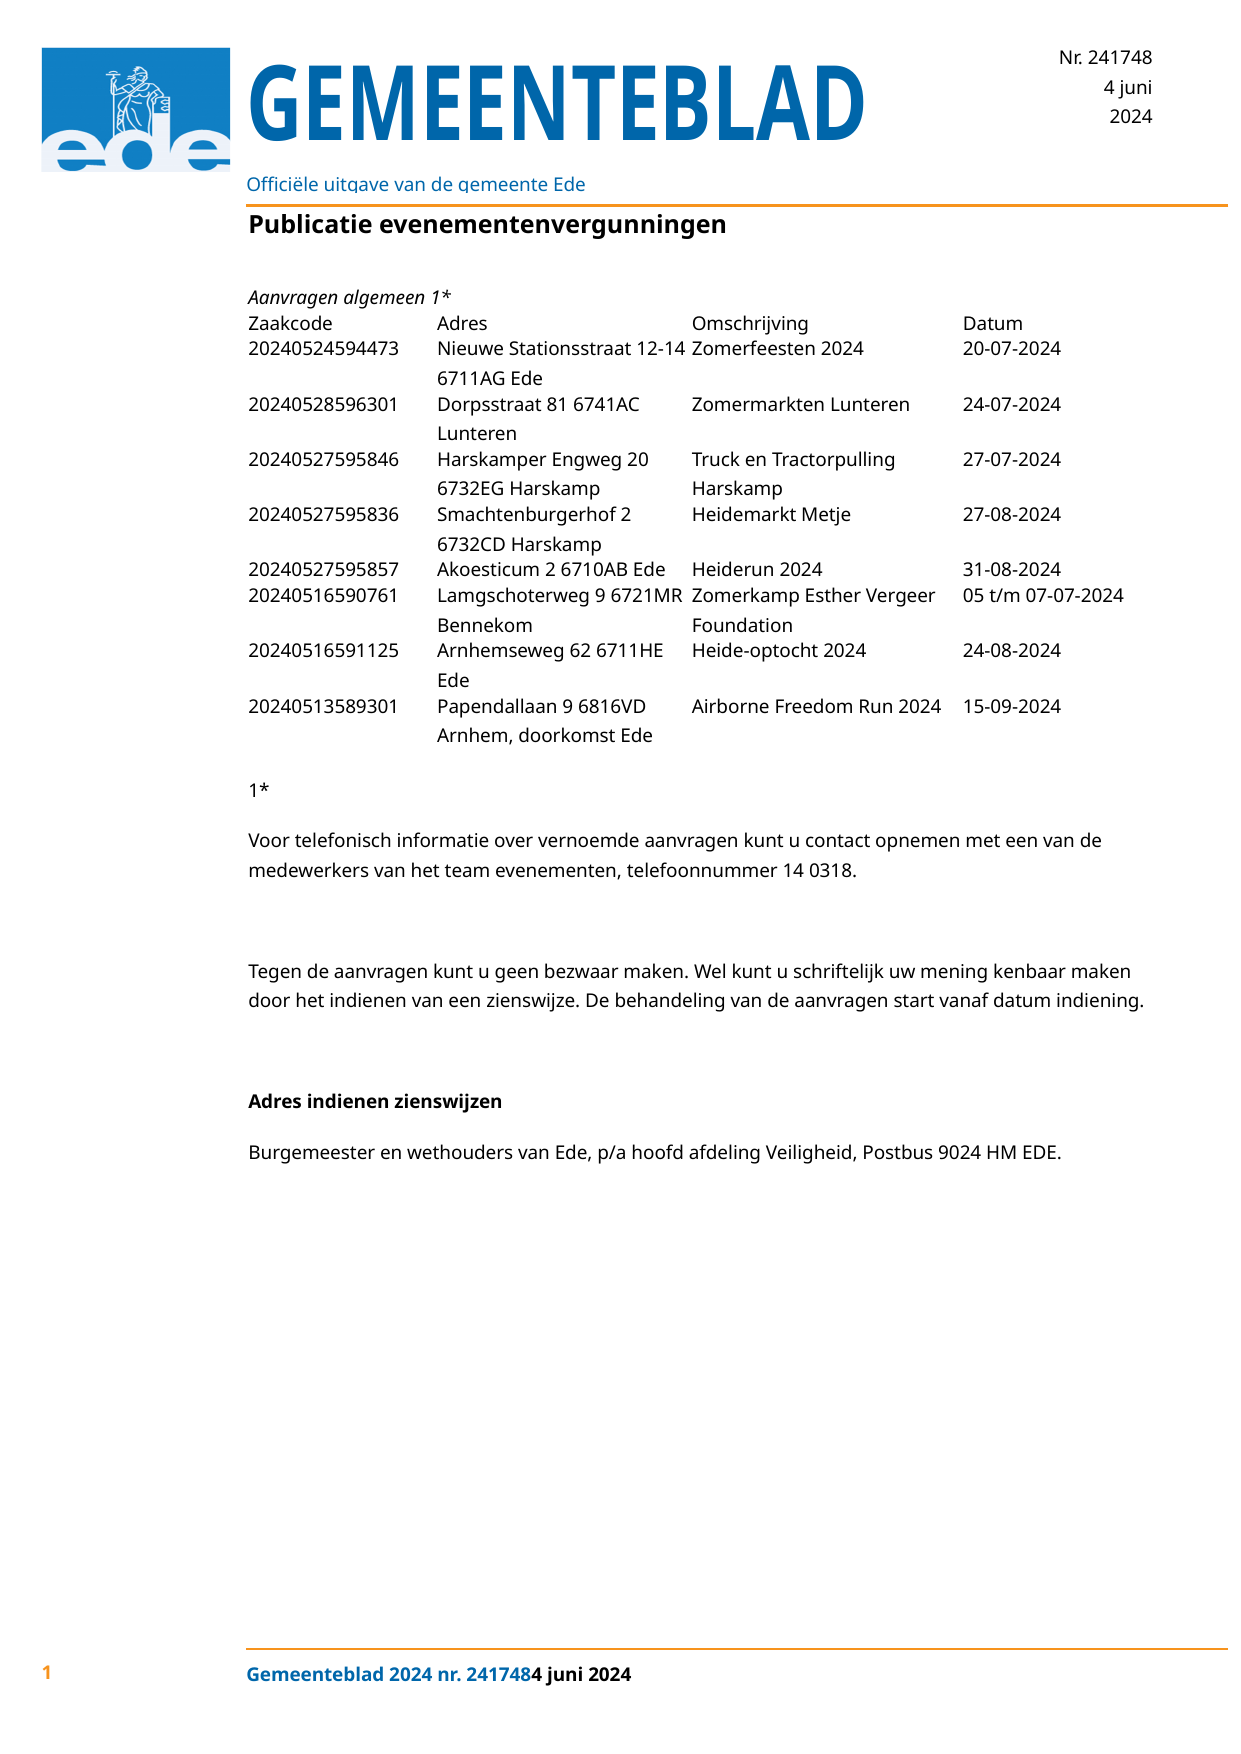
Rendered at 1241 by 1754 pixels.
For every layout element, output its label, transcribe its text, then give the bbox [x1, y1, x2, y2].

text Adres indienen zienswijzen [248, 1088, 1152, 1114]
table_cell 24-07-2024 [963, 391, 1152, 446]
picture [41, 47, 231, 172]
table_cell Heiderun 2024 [692, 557, 963, 582]
table_cell 27-08-2024 [963, 501, 1152, 557]
text Tegen de aanvragen kunt u geen bezwaar maken. Wel kunt u schriftelijk uw mening kenbaar maken door het indienen van een zienswijze. De behandeling van de aanvragen start vanaf datum indiening. [248, 958, 1152, 1013]
table_header Omschrijving [692, 310, 963, 335]
table_cell [248, 748, 437, 774]
table_cell [437, 748, 692, 774]
table_cell 05 t/m 07-07-2024 [963, 583, 1152, 638]
text Voor telefonisch informatie over vernoemde aanvragen kunt u contact opnemen met een van de medewerkers van het team evenementen, telefoonnummer 14 0318. [248, 828, 1152, 883]
table_header Zaakcode [248, 310, 437, 335]
text Publicatie evenementenvergunningen [248, 207, 1152, 241]
table_cell Zomerfeesten 2024 [692, 335, 963, 391]
table_cell Akoesticum 2 6710AB Ede [437, 557, 692, 582]
table_cell 20-07-2024 [963, 335, 1152, 391]
table_cell 24-08-2024 [963, 638, 1152, 693]
table_cell Truck en Tractorpulling Harskamp [692, 446, 963, 501]
table_cell [692, 748, 963, 774]
table_cell 20240527595857 [248, 557, 437, 582]
table_cell 20240516590761 [248, 583, 437, 638]
text Aanvragen algemeen 1* [248, 284, 1152, 309]
table_cell 27-07-2024 [963, 446, 1152, 501]
table_header Datum [963, 310, 1152, 335]
table_cell 15-09-2024 [963, 693, 1152, 748]
table_cell 20240527595846 [248, 446, 437, 501]
table_cell Heide-optocht 2024 [692, 638, 963, 693]
table_cell Nieuwe Stationsstraat 12-14 6711AG Ede [437, 335, 692, 391]
text 1* [248, 777, 1152, 803]
table_cell 20240528596301 [248, 391, 437, 446]
table_cell Arnhemseweg 62 6711HE Ede [437, 638, 692, 693]
table_cell Dorpsstraat 81 6741AC Lunteren [437, 391, 692, 446]
table_cell Papendallaan 9 6816VD Arnhem, doorkomst Ede [437, 693, 692, 748]
table_header Adres [437, 310, 692, 335]
text Burgemeester en wethouders van Ede, p/a hoofd afdeling Veiligheid, Postbus 9024 HM EDE. [248, 1139, 1152, 1165]
table_cell 20240527595836 [248, 501, 437, 557]
table_cell Airborne Freedom Run 2024 [692, 693, 963, 748]
table_cell Smachtenburgerhof 2 6732CD Harskamp [437, 501, 692, 557]
table_cell Heidemarkt Metje [692, 501, 963, 557]
table_cell [963, 748, 1152, 774]
table_cell Lamgschoterweg 9 6721MR Bennekom [437, 583, 692, 638]
table_cell 31-08-2024 [963, 557, 1152, 582]
table_cell Harskamper Engweg 20 6732EG Harskamp [437, 446, 692, 501]
table_cell Zomermarkten Lunteren [692, 391, 963, 446]
table_cell 20240513589301 [248, 693, 437, 748]
table_cell 20240516591125 [248, 638, 437, 693]
table_cell Zomerkamp Esther Vergeer Foundation [692, 583, 963, 638]
table_cell 20240524594473 [248, 335, 437, 391]
